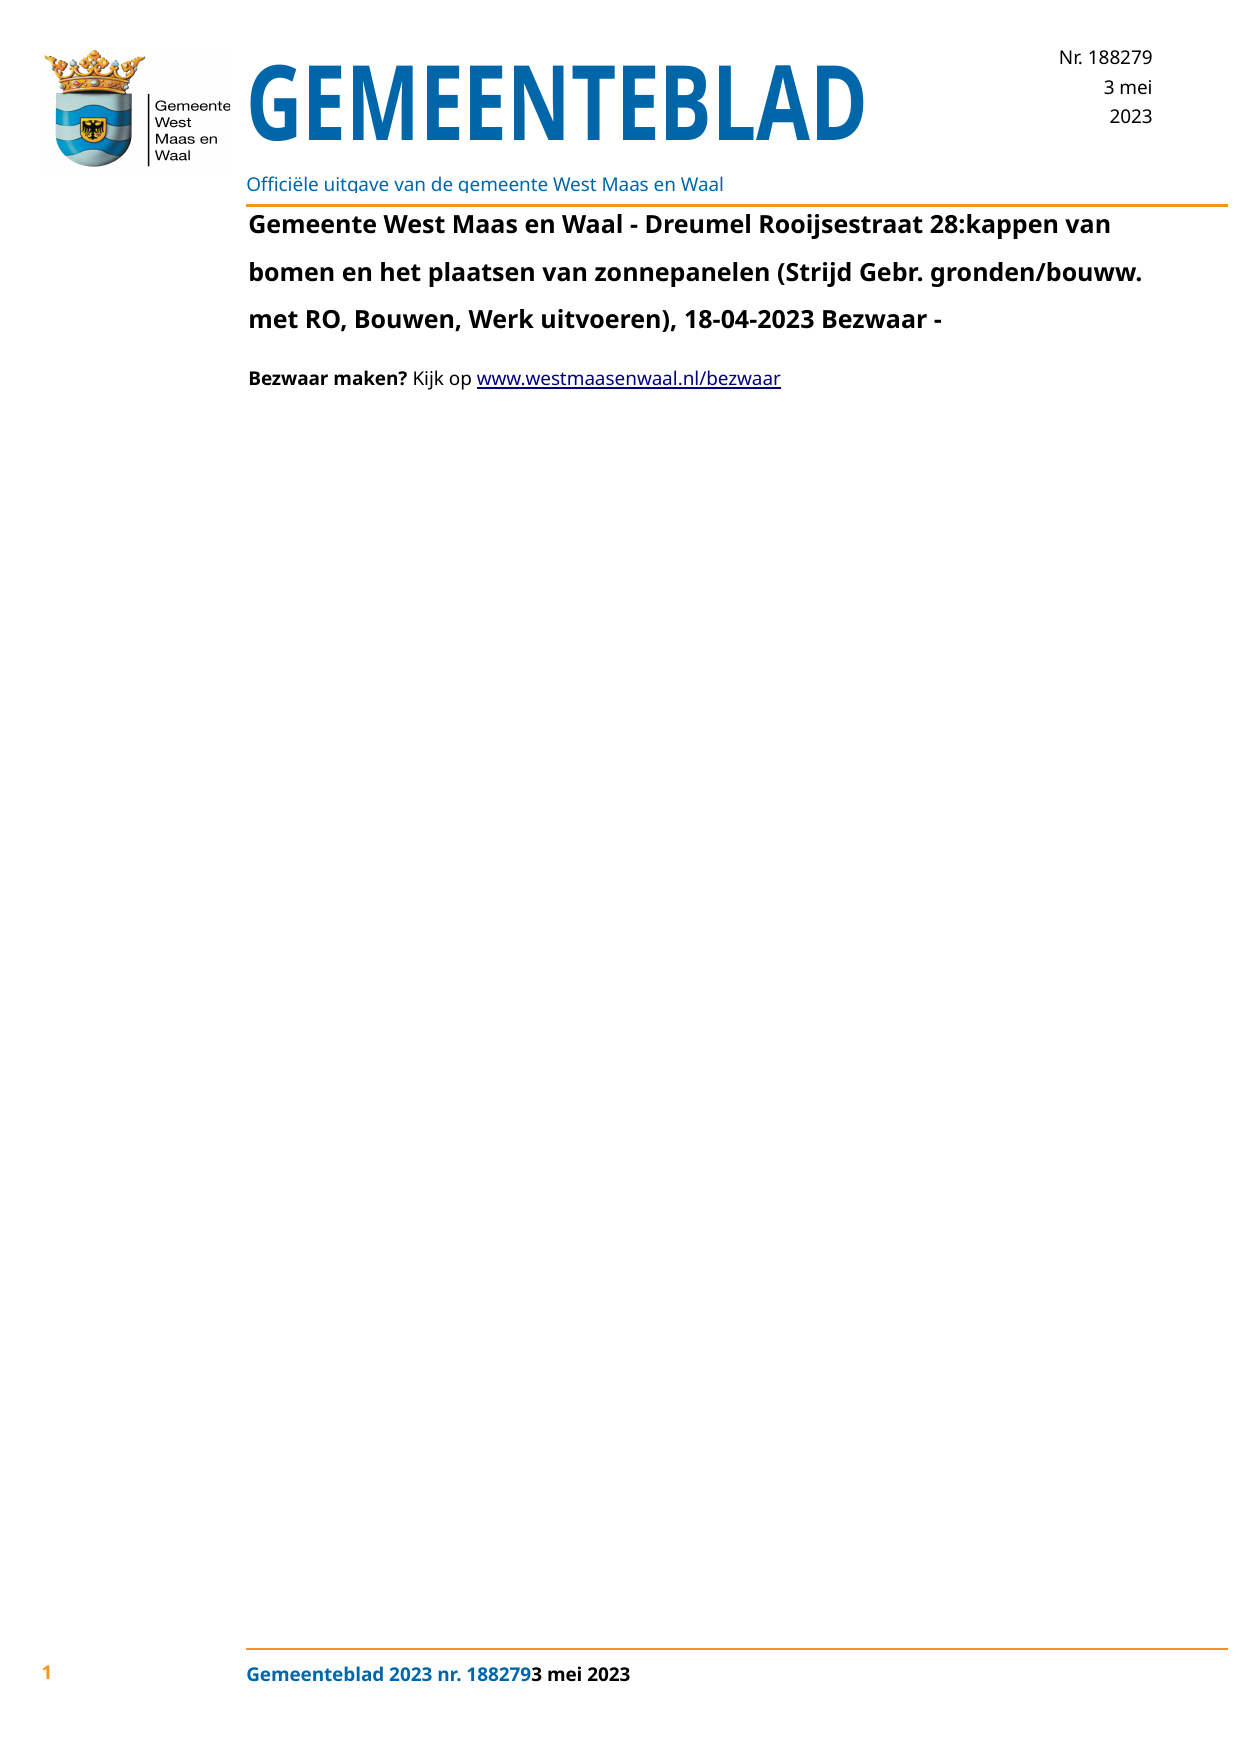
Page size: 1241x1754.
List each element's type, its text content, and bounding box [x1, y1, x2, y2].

text Bezwaar maken? Kijk op www.westmaasenwaal.nl/bezwaar [248, 366, 1152, 391]
text Gemeente West Maas en Waal - Dreumel Rooijsestraat 28:kappen van bomen en het plaatsen van zonnepanelen (Strijd Gebr. gronden/bouww. met RO, Bouwen, Werk uitvoeren), 18-04-2023 Bezwaar - [248, 207, 1152, 336]
picture [41, 47, 231, 172]
